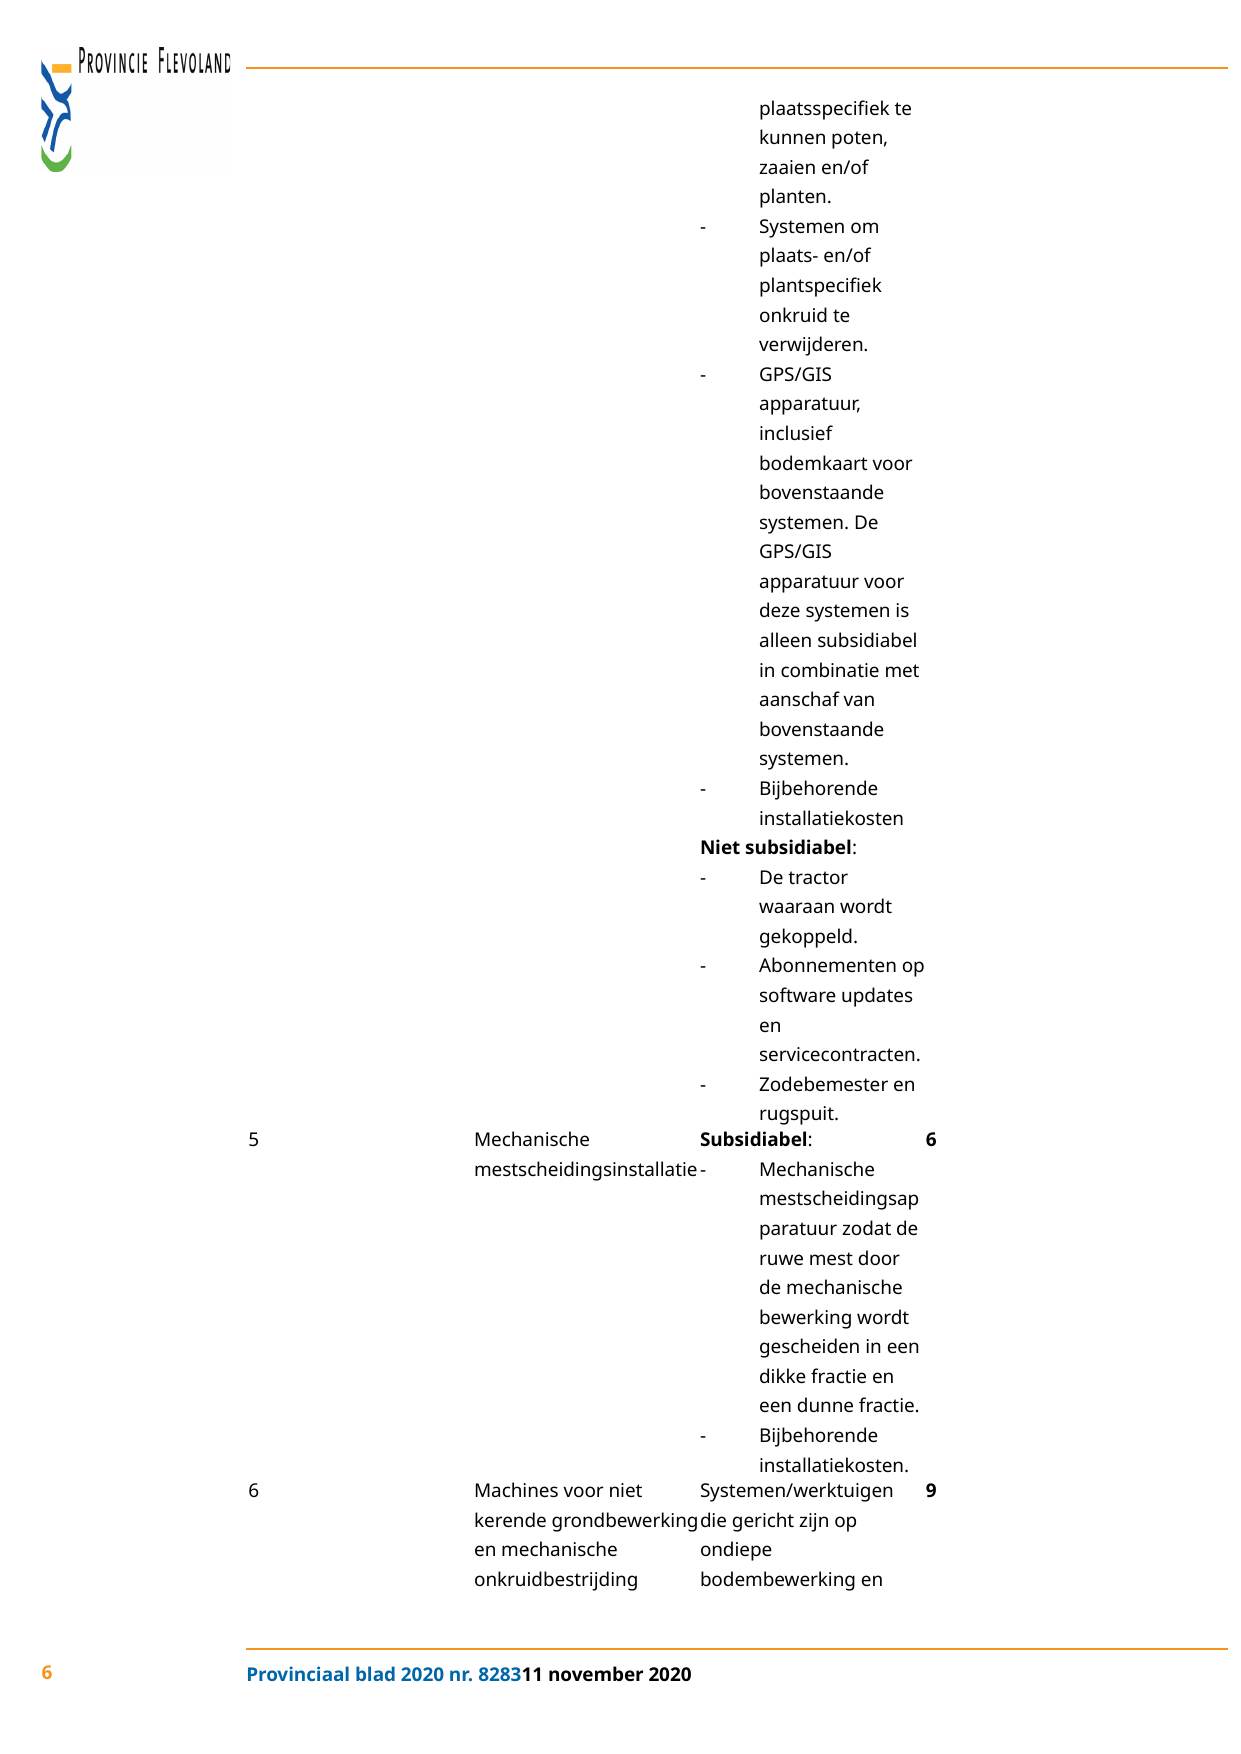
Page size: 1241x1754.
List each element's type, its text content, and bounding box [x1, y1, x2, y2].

table_cell [248, 95, 474, 1126]
table_cell [474, 95, 700, 1126]
table_cell 6 [926, 1126, 1152, 1477]
table_cell Subsidiabel: Mechanische mestscheidingsapparatuur zodat de ruwe mest door de mechanische bewerking wordt gescheiden in een dikke fractie en een dunne fractie. Bijbehorende installatiekosten. [700, 1126, 926, 1477]
table_cell Mechanische mestscheidingsinstallatie [474, 1126, 700, 1477]
table_cell Systemen/werktuigen die gericht zijn op ondiepe bodembewerking en [700, 1478, 926, 1592]
table_cell [926, 95, 1152, 1126]
table_cell plaatsspecifiek te kunnen poten, zaaien en/of planten. Systemen om plaats- en/of plantspecifiek onkruid te verwijderen. GPS/GIS apparatuur, inclusief bodemkaart voor bovenstaande systemen. De GPS/GIS apparatuur voor deze systemen is alleen subsidiabel in combinatie met aanschaf van bovenstaande systemen. Bijbehorende installatiekosten Niet subsidiabel: De tractor waaraan wordt gekoppeld. Abonnementen op software updates en servicecontracten. Zodebemester en rugspuit. [700, 95, 926, 1126]
table_cell 6 [248, 1478, 474, 1592]
table_cell Machines voor niet kerende grondbewerking en mechanische onkruidbestrijding [474, 1478, 700, 1592]
picture [41, 47, 231, 172]
table_cell 9 [926, 1478, 1152, 1592]
table_cell 5 [248, 1126, 474, 1477]
